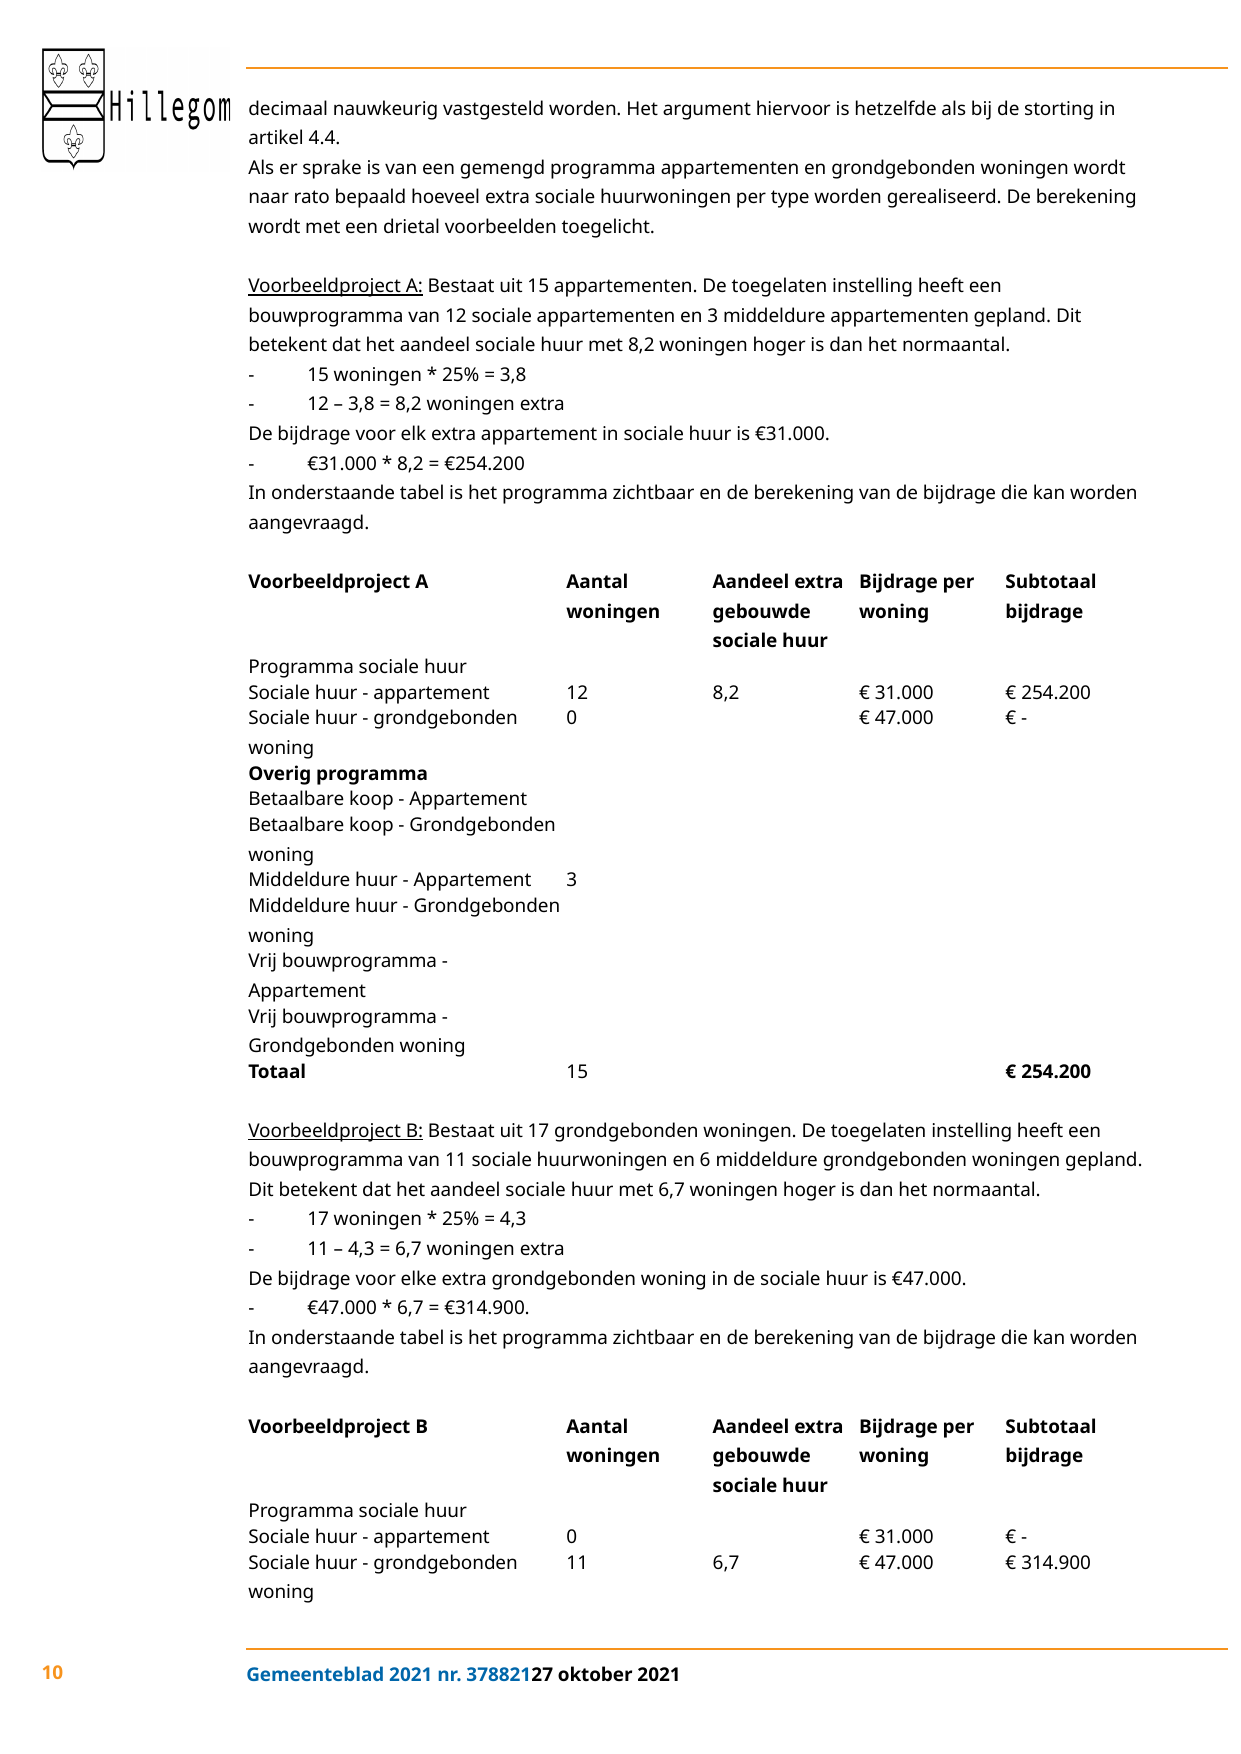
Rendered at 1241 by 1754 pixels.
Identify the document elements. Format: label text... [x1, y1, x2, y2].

table_cell [1005, 811, 1152, 867]
table_cell [713, 1524, 859, 1549]
table_cell [566, 1003, 712, 1058]
table_cell [713, 786, 859, 811]
table_cell [859, 811, 1005, 867]
table_cell Sociale huur - appartement [248, 1524, 566, 1549]
table_cell [1005, 1003, 1152, 1058]
table_cell [713, 1058, 859, 1084]
text In onderstaande tabel is het programma zichtbaar en de berekening van de bijdrage die kan worden aangevraagd. [248, 479, 1152, 535]
table_header Aantal woningen [566, 1413, 712, 1498]
table_cell [566, 948, 712, 1003]
table_header Bijdrage per woning [859, 568, 1005, 653]
table_cell [859, 1003, 1005, 1058]
table_cell € 254.200 [1005, 1058, 1152, 1084]
text Als er sprake is van een gemengd programma appartementen en grondgebonden woningen wordt naar rato bepaald hoeveel extra sociale huurwoningen per type worden gerealiseerd. De berekening wordt met een drietal voorbeelden toegelicht. [248, 154, 1152, 239]
table_cell Programma sociale huur [248, 1498, 1152, 1523]
table_header Aandeel extra gebouwde sociale huur [713, 1413, 859, 1498]
table_cell [713, 811, 859, 867]
table_cell Totaal [248, 1058, 566, 1084]
table_cell Betaalbare koop - Grondgebonden woning [248, 811, 566, 867]
table_cell [1005, 893, 1152, 948]
table_cell € - [1005, 1524, 1152, 1549]
table_cell 0 [566, 705, 712, 760]
table_cell [859, 948, 1005, 1003]
text De bijdrage voor elk extra appartement in sociale huur is €31.000. [248, 420, 1152, 446]
table_header Subtotaal bijdrage [1005, 1413, 1152, 1498]
text De bijdrage voor elke extra grondgebonden woning in de sociale huur is €47.000. [248, 1265, 1152, 1291]
table_cell [566, 893, 712, 948]
table_cell Overig programma [248, 760, 1152, 786]
table_cell € 31.000 [859, 1524, 1005, 1549]
table_cell Sociale huur - grondgebonden woning [248, 1549, 566, 1604]
table_cell [1005, 786, 1152, 811]
table_cell Middeldure huur - Grondgebonden woning [248, 893, 566, 948]
list €47.000 * 6,7 = €314.900. [248, 1294, 1152, 1320]
table_cell € - [1005, 705, 1152, 760]
table_cell [713, 1003, 859, 1058]
table_cell [713, 867, 859, 892]
table_cell [566, 811, 712, 867]
table_header Voorbeeldproject A [248, 568, 566, 653]
table_cell € 314.900 [1005, 1549, 1152, 1604]
table_cell Sociale huur - grondgebonden woning [248, 705, 566, 760]
table_header Subtotaal bijdrage [1005, 568, 1152, 653]
table_cell [859, 786, 1005, 811]
table_cell Sociale huur - appartement [248, 679, 566, 704]
table_cell [859, 893, 1005, 948]
list €31.000 * 8,2 = €254.200 [248, 450, 1152, 476]
table_cell € 31.000 [859, 679, 1005, 704]
table_cell 6,7 [713, 1549, 859, 1604]
text decimaal nauwkeurig vastgesteld worden. Het argument hiervoor is hetzelfde als bij de storting in artikel 4.4. [248, 95, 1152, 150]
table_cell € 254.200 [1005, 679, 1152, 704]
table_cell Programma sociale huur [248, 653, 1152, 679]
table_cell [1005, 948, 1152, 1003]
table_cell Middeldure huur - Appartement [248, 867, 566, 892]
text Voorbeeldproject B: Bestaat uit 17 grondgebonden woningen. De toegelaten instelling heeft een bouwprogramma van 11 sociale huurwoningen en 6 middeldure grondgebonden woningen gepland. Dit betekent dat het aandeel sociale huur met 6,7 woningen hoger is dan het normaantal. [248, 1117, 1152, 1202]
text In onderstaande tabel is het programma zichtbaar en de berekening van de bijdrage die kan worden aangevraagd. [248, 1324, 1152, 1379]
table_header Aandeel extra gebouwde sociale huur [713, 568, 859, 653]
table_cell 3 [566, 867, 712, 892]
table_cell Betaalbare koop - Appartement [248, 786, 566, 811]
table_cell [859, 867, 1005, 892]
table_cell [713, 705, 859, 760]
table_cell [566, 786, 712, 811]
table_cell € 47.000 [859, 1549, 1005, 1604]
table_cell Vrij bouwprogramma - Appartement [248, 948, 566, 1003]
table_cell 15 [566, 1058, 712, 1084]
table_cell 0 [566, 1524, 712, 1549]
table_header Aantal woningen [566, 568, 712, 653]
table_cell [713, 893, 859, 948]
table_cell 11 [566, 1549, 712, 1604]
table_header Bijdrage per woning [859, 1413, 1005, 1498]
list 11 – 4,3 = 6,7 woningen extra [248, 1235, 1152, 1261]
table_cell Vrij bouwprogramma - Grondgebonden woning [248, 1003, 566, 1058]
table_cell [713, 948, 859, 1003]
text Voorbeeldproject A: Bestaat uit 15 appartementen. De toegelaten instelling heeft een bouwprogramma van 12 sociale appartementen en 3 middeldure appartementen gepland. Dit betekent dat het aandeel sociale huur met 8,2 woningen hoger is dan het normaantal. [248, 272, 1152, 357]
picture [41, 47, 231, 172]
table_header Voorbeeldproject B [248, 1413, 566, 1498]
list 12 – 3,8 = 8,2 woningen extra [248, 391, 1152, 416]
list 15 woningen * 25% = 3,8 [248, 361, 1152, 387]
table_cell [859, 1058, 1005, 1084]
table_cell [1005, 867, 1152, 892]
table_cell € 47.000 [859, 705, 1005, 760]
table_cell 12 [566, 679, 712, 704]
list 17 woningen * 25% = 4,3 [248, 1206, 1152, 1231]
table_cell 8,2 [713, 679, 859, 704]
